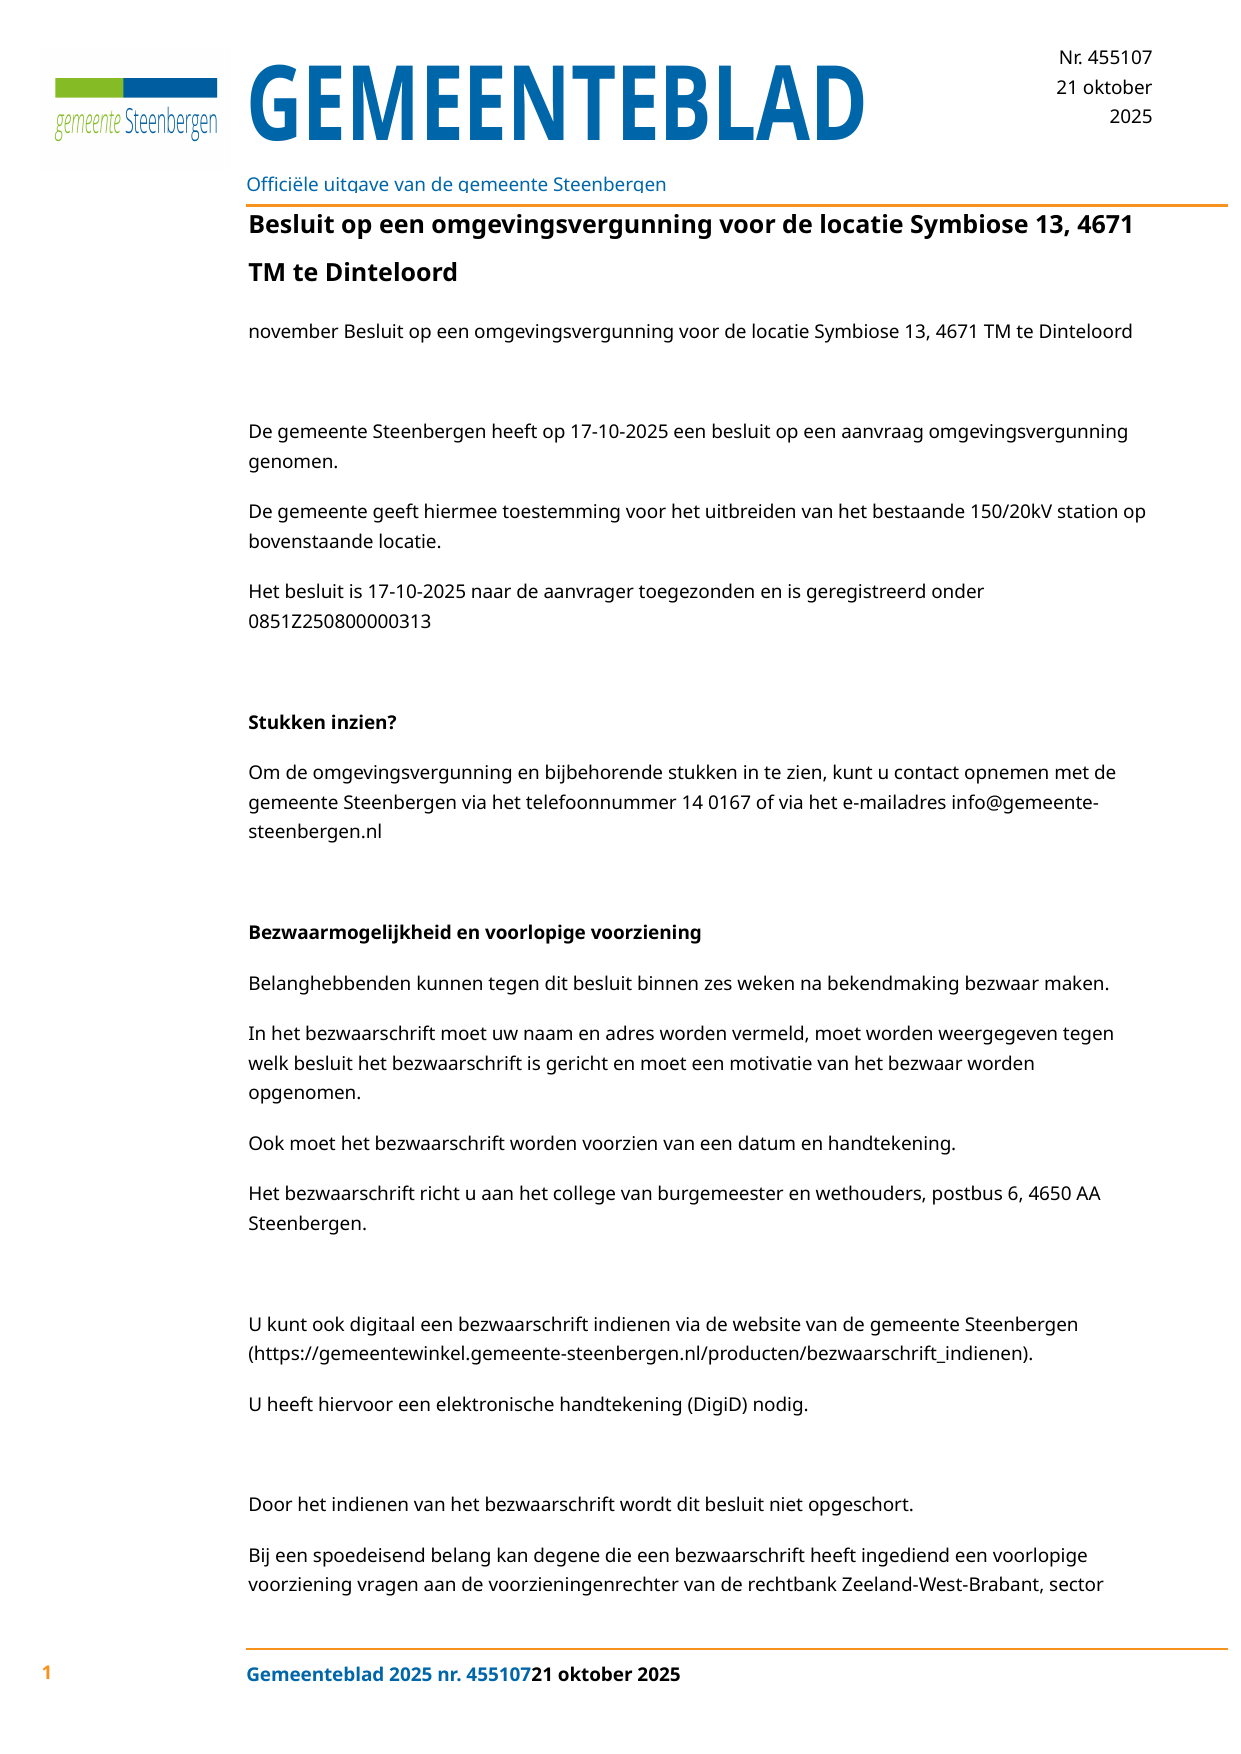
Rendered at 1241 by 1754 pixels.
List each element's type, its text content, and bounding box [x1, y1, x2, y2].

text Belanghebbenden kunnen tegen dit besluit binnen zes weken na bekendmaking bezwaar maken. [248, 970, 1152, 996]
picture [41, 47, 231, 172]
text U heeft hiervoor een elektronische handtekening (DigiD) nodig. [248, 1391, 1152, 1417]
text Het besluit is 17-10-2025 naar de aanvrager toegezonden en is geregistreerd onder 0851Z250800000313 [248, 579, 1152, 634]
text Om de omgevingsvergunning en bijbehorende stukken in te zien, kunt u contact opnemen met de gemeente Steenbergen via het telefoonnummer 14 0167 of via het e-mailadres info@gemeente-steenbergen.nl [248, 759, 1152, 844]
text november Besluit op een omgevingsvergunning voor de locatie Symbiose 13, 4671 TM te Dinteloord [248, 318, 1152, 344]
text Bezwaarmogelijkheid en voorlopige voorziening [248, 919, 1152, 945]
text Stukken inzien? [248, 709, 1152, 735]
text Ook moet het bezwaarschrift worden voorzien van een datum en handtekening. [248, 1130, 1152, 1156]
text In het bezwaarschrift moet uw naam en adres worden vermeld, moet worden weergegeven tegen welk besluit het bezwaarschrift is gericht en moet een motivatie van het bezwaar worden opgenomen. [248, 1020, 1152, 1105]
text Het bezwaarschrift richt u aan het college van burgemeester en wethouders, postbus 6, 4650 AA Steenbergen. [248, 1180, 1152, 1236]
text U kunt ook digitaal een bezwaarschrift indienen via de website van de gemeente Steenbergen (https://gemeentewinkel.gemeente-steenbergen.nl/producten/bezwaarschrift_indienen). [248, 1311, 1152, 1366]
text Bij een spoedeisend belang kan degene die een bezwaarschrift heeft ingediend een voorlopige voorziening vragen aan de voorzieningenrechter van de rechtbank Zeeland-West-Brabant, sector [248, 1542, 1152, 1597]
text Besluit op een omgevingsvergunning voor de locatie Symbiose 13, 4671 TM te Dinteloord [248, 207, 1152, 288]
text Door het indienen van het bezwaarschrift wordt dit besluit niet opgeschort. [248, 1492, 1152, 1517]
text De gemeente Steenbergen heeft op 17-10-2025 een besluit op een aanvraag omgevingsvergunning genomen. [248, 419, 1152, 474]
text De gemeente geeft hiermee toestemming voor het uitbreiden van het bestaande 150/20kV station op bovenstaande locatie. [248, 499, 1152, 554]
